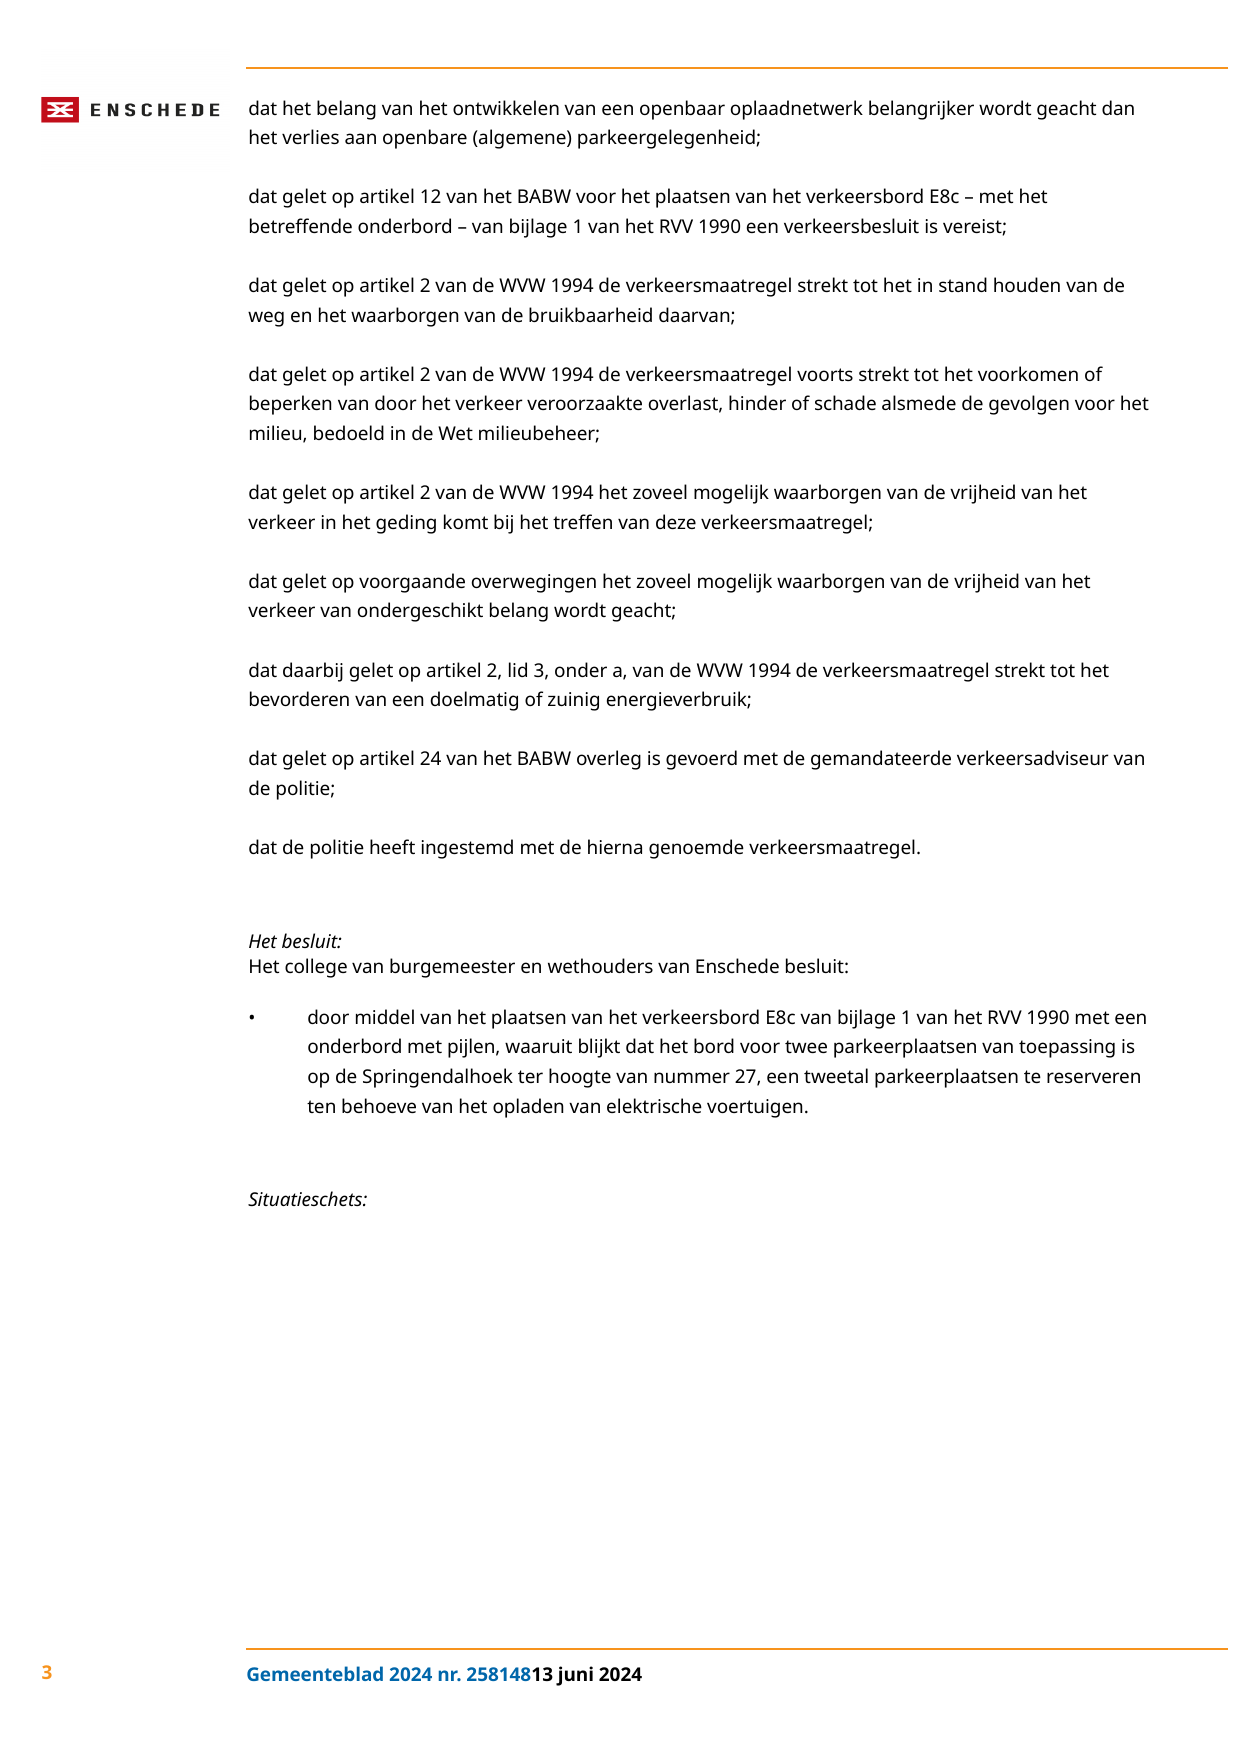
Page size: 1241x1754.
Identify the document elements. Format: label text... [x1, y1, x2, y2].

text dat gelet op voorgaande overwegingen het zoveel mogelijk waarborgen van de vrijheid van het verkeer van ondergeschikt belang wordt geacht; [248, 568, 1152, 623]
text dat gelet op artikel 2 van de WVW 1994 de verkeersmaatregel strekt tot het in stand houden van de weg en het waarborgen van de bruikbaarheid daarvan; [248, 272, 1152, 328]
text dat gelet op artikel 2 van de WVW 1994 de verkeersmaatregel voorts strekt tot het voorkomen of beperken van door het verkeer veroorzaakte overlast, hinder of schade alsmede de gevolgen voor het milieu, bedoeld in de Wet milieubeheer; [248, 361, 1152, 446]
picture [41, 47, 231, 172]
text dat gelet op artikel 12 van het BABW voor het plaatsen van het verkeersbord E8c – met het betreffende onderbord – van bijlage 1 van het RVV 1990 een verkeersbesluit is vereist; [248, 183, 1152, 239]
text Het besluit: [248, 928, 1152, 954]
text dat gelet op artikel 2 van de WVW 1994 het zoveel mogelijk waarborgen van de vrijheid van het verkeer in het geding komt bij het treffen van deze verkeersmaatregel; [248, 479, 1152, 535]
text dat gelet op artikel 24 van het BABW overleg is gevoerd met de gemandateerde verkeersadviseur van de politie; [248, 746, 1152, 801]
text dat de politie heeft ingestemd met de hierna genoemde verkeersmaatregel. [248, 834, 1152, 860]
text Het college van burgemeester en wethouders van Enschede besluit: [248, 954, 1152, 979]
text dat daarbij gelet op artikel 2, lid 3, onder a, van de WVW 1994 de verkeersmaatregel strekt tot het bevorderen van een doelmatig of zuinig energieverbruik; [248, 657, 1152, 712]
text dat het belang van het ontwikkelen van een openbaar oplaadnetwerk belangrijker wordt geacht dan het verlies aan openbare (algemene) parkeergelegenheid; [248, 95, 1152, 150]
list door middel van het plaatsen van het verkeersbord E8c van bijlage 1 van het RVV 1990 met een onderbord met pijlen, waaruit blijkt dat het bord voor twee parkeerplaatsen van toepassing is op de Springendalhoek ter hoogte van nummer 27, een tweetal parkeerplaatsen te reserveren ten behoeve van het opladen van elektrische voertuigen. [248, 1004, 1152, 1118]
text Situatieschets: [248, 1186, 1152, 1212]
